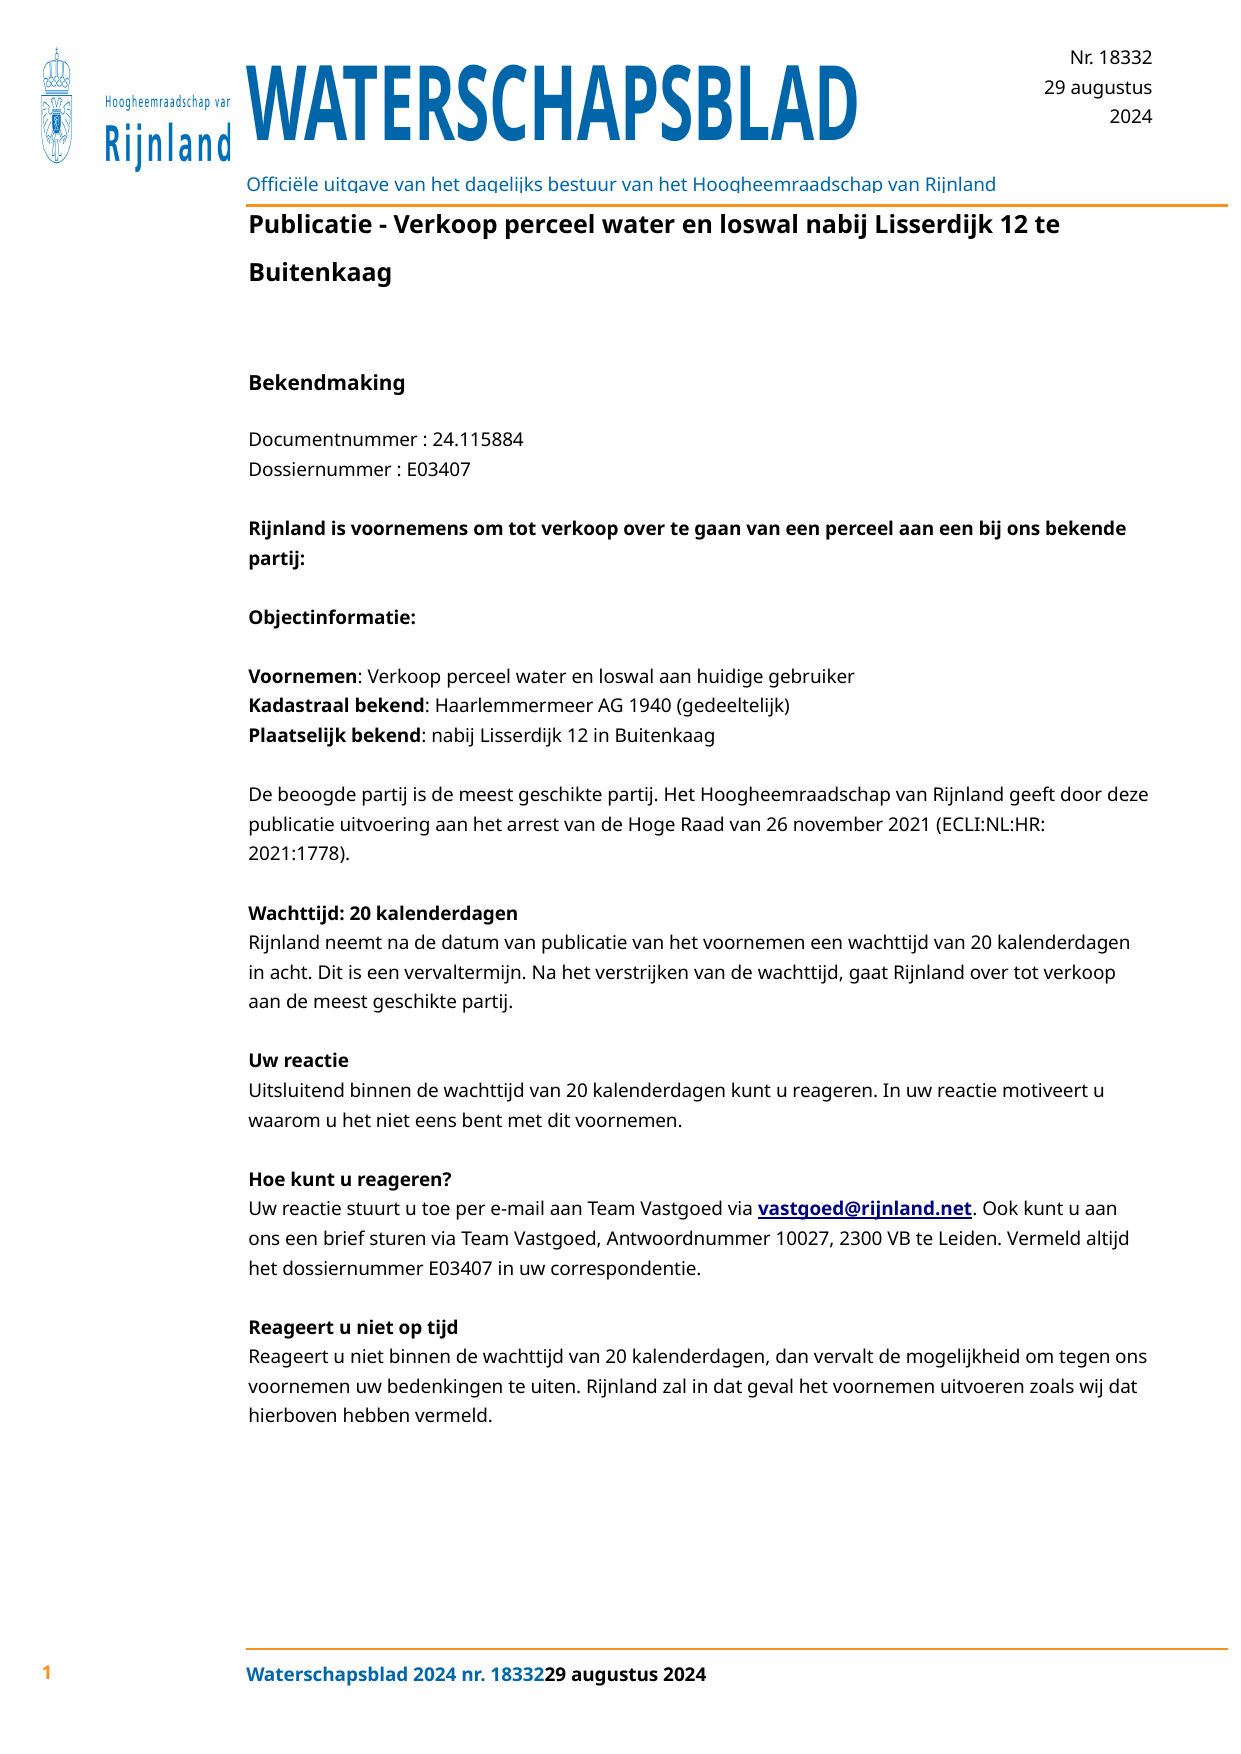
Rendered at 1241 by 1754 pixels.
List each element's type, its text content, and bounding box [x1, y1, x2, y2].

text Rijnland is voornemens om tot verkoop over te gaan van een perceel aan een bij ons bekende partij: [248, 515, 1152, 570]
text Kadastraal bekend: Haarlemmermeer AG 1940 (gedeeltelijk) [248, 693, 1152, 718]
text Reageert u niet op tijd [248, 1314, 1152, 1339]
text Uw reactie stuurt u toe per e-mail aan Team Vastgoed via vastgoed@rijnland.net. Ook kunt u aan ons een brief sturen via Team Vastgoed, Antwoordnummer 10027, 2300 VB te Leiden. Vermeld altijd het dossiernummer E03407 in uw correspondentie. [248, 1196, 1152, 1280]
text Plaatselijk bekend: nabij Lisserdijk 12 in Buitenkaag [248, 722, 1152, 748]
text Publicatie - Verkoop perceel water en loswal nabij Lisserdijk 12 te Buitenkaag [248, 207, 1152, 288]
text Uw reactie [248, 1048, 1152, 1073]
text Rijnland neemt na de datum van publicatie van het voornemen een wachttijd van 20 kalenderdagen in acht. Dit is een vervaltermijn. Na het verstrijken van de wachttijd, gaat Rijnland over tot verkoop aan de meest geschikte partij. [248, 929, 1152, 1014]
picture [41, 47, 231, 172]
text Documentnummer : 24.115884 [248, 426, 1152, 452]
text Uitsluitend binnen de wachttijd van 20 kalenderdagen kunt u reageren. In uw reactie motiveert u waarom u het niet eens bent met dit voornemen. [248, 1077, 1152, 1132]
text De beoogde partij is de meest geschikte partij. Het Hoogheemraadschap van Rijnland geeft door deze publicatie uitvoering aan het arrest van de Hoge Raad van 26 november 2021 (ECLI:NL:HR: 2021:1778). [248, 781, 1152, 866]
text Reageert u niet binnen de wachttijd van 20 kalenderdagen, dan vervalt de mogelijkheid om tegen ons voornemen uw bedenkingen te uiten. Rijnland zal in dat geval het voornemen uitvoeren zoals wij dat hierboven hebben vermeld. [248, 1343, 1152, 1428]
text Objectinformatie: [248, 604, 1152, 629]
text Bekendmaking [248, 368, 1152, 397]
text Hoe kunt u reageren? [248, 1166, 1152, 1192]
text Voornemen: Verkoop perceel water en loswal aan huidige gebruiker [248, 663, 1152, 689]
text Wachttijd: 20 kalenderdagen [248, 900, 1152, 925]
text Dossiernummer : E03407 [248, 456, 1152, 482]
